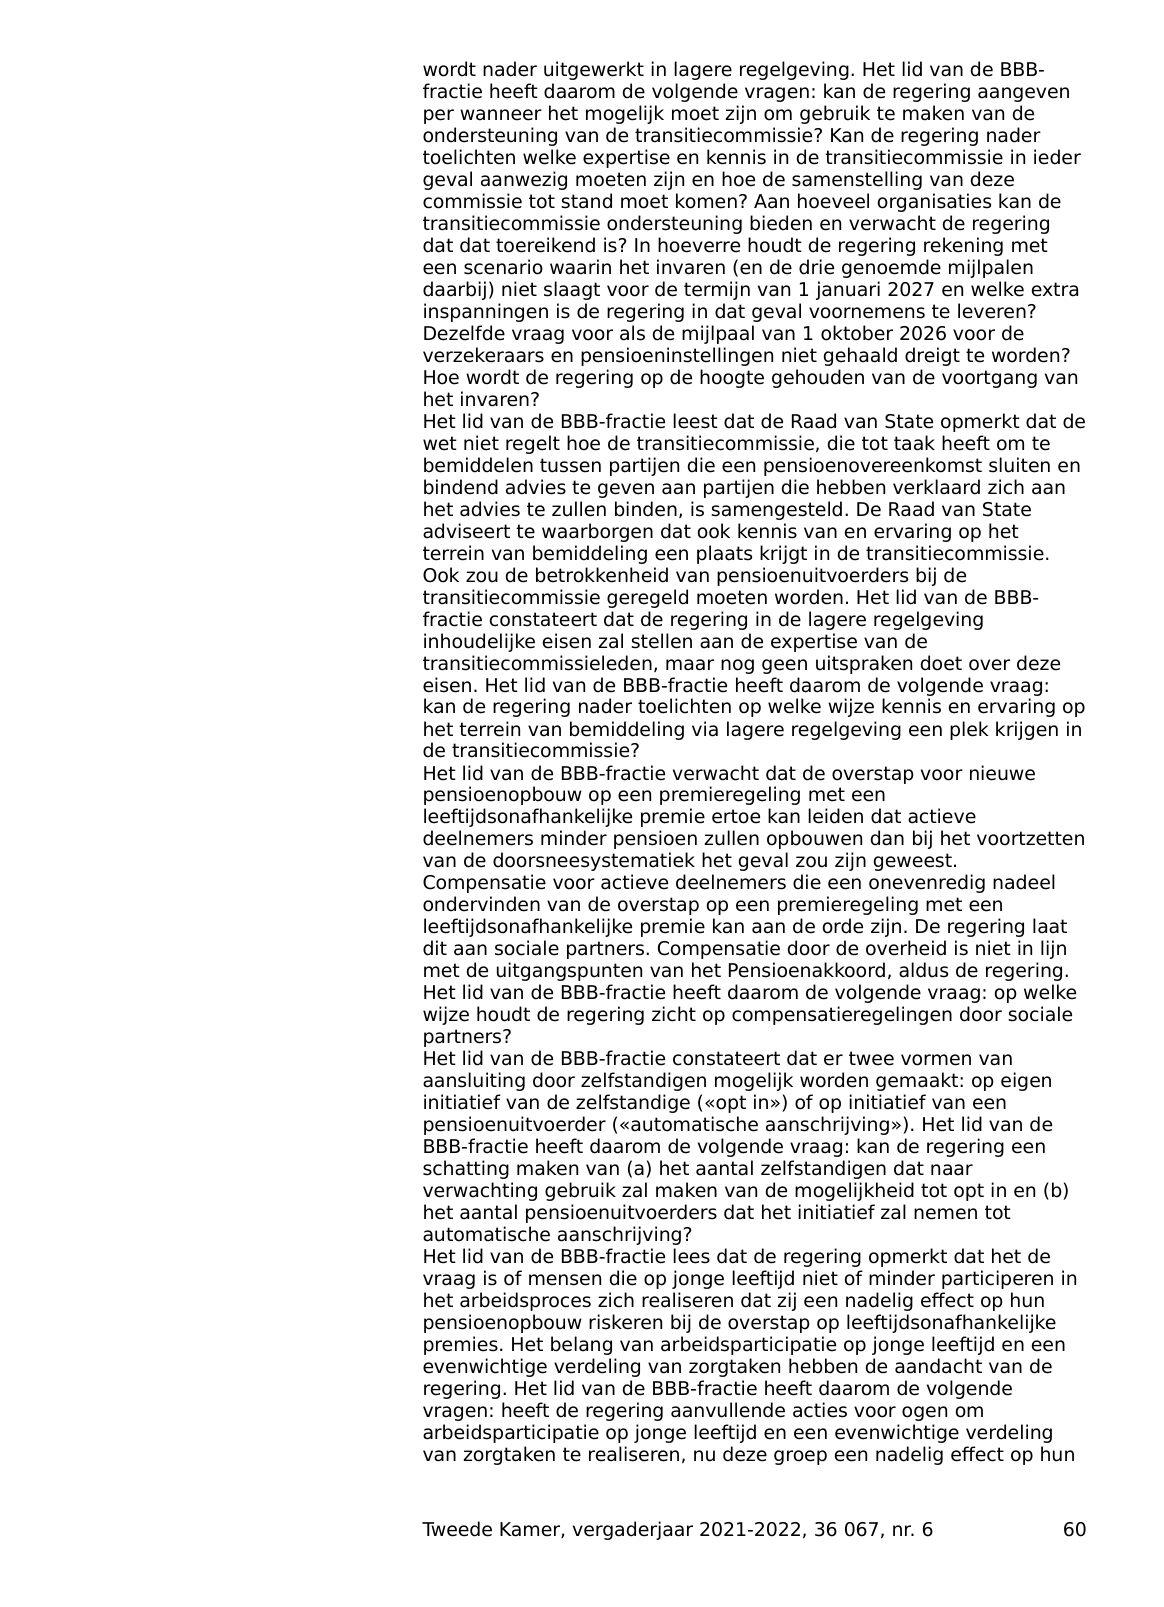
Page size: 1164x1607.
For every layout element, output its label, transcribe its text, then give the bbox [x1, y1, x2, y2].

text Het lid van de BBB-fractie leest dat de Raad van State opmerkt dat de wet niet regelt hoe de transitiecommissie, die tot taak heeft om te bemiddelen tussen partijen die een pensioenovereenkomst sluiten en bindend advies te geven aan partijen die hebben verklaard zich aan het advies te zullen binden, is samengesteld. De Raad van State adviseert te waarborgen dat ook kennis van en ervaring op het terrein van bemiddeling een plaats krijgt in de transitiecommissie. Ook zou de betrokkenheid van pensioenuitvoerders bij de transitiecommissie geregeld moeten worden. Het lid van de BBB-fractie constateert dat de regering in de lagere regelgeving inhoudelijke eisen zal stellen aan de expertise van de transitiecommissieleden, maar nog geen uitspraken doet over deze eisen. Het lid van de BBB-fractie heeft daarom de volgende vraag: kan de regering nader toelichten op welke wijze kennis en ervaring op het terrein van bemiddeling via lagere regelgeving een plek krijgen in de transitiecommissie? [422, 411, 1087, 762]
text Het lid van de BBB-fractie lees dat de regering opmerkt dat het de vraag is of mensen die op jonge leeftijd niet of minder participeren in het arbeidsproces zich realiseren dat zij een nadelig effect op hun pensioenopbouw riskeren bij de overstap op leeftijdsonafhankelijke premies. Het belang van arbeidsparticipatie op jonge leeftijd en een evenwichtige verdeling van zorgtaken hebben de aandacht van de regering. Het lid van de BBB-fractie heeft daarom de volgende vragen: heeft de regering aanvullende acties voor ogen om arbeidsparticipatie op jonge leeftijd en een evenwichtige verdeling van zorgtaken te realiseren, nu deze groep een nadelig effect op hun [422, 1246, 1087, 1466]
text Het lid van de BBB-fractie verwacht dat de overstap voor nieuwe pensioenopbouw op een premieregeling met een leeftijdsonafhankelijke premie ertoe kan leiden dat actieve deelnemers minder pensioen zullen opbouwen dan bij het voortzetten van de doorsneesystematiek het geval zou zijn geweest. Compensatie voor actieve deelnemers die een onevenredig nadeel ondervinden van de overstap op een premieregeling met een leeftijdsonafhankelijke premie kan aan de orde zijn. De regering laat dit aan sociale partners. Compensatie door de overheid is niet in lijn met de uitgangspunten van het Pensioenakkoord, aldus de regering. Het lid van de BBB-fractie heeft daarom de volgende vraag: op welke wijze houdt de regering zicht op compensatieregelingen door sociale partners? [422, 762, 1087, 1048]
text Het lid van de BBB-fractie constateert dat er twee vormen van aansluiting door zelfstandigen mogelijk worden gemaakt: op eigen initiatief van de zelfstandige («opt in») of op initiatief van een pensioenuitvoerder («automatische aanschrijving»). Het lid van de BBB-fractie heeft daarom de volgende vraag: kan de regering een schatting maken van (a) het aantal zelfstandigen dat naar verwachting gebruik zal maken van de mogelijkheid tot opt in en (b) het aantal pensioenuitvoerders dat het initiatief zal nemen tot automatische aanschrijving? [422, 1048, 1087, 1246]
text wordt nader uitgewerkt in lagere regelgeving. Het lid van de BBB-fractie heeft daarom de volgende vragen: kan de regering aangeven per wanneer het mogelijk moet zijn om gebruik te maken van de ondersteuning van de transitiecommissie? Kan de regering nader toelichten welke expertise en kennis in de transitiecommissie in ieder geval aanwezig moeten zijn en hoe de samenstelling van deze commissie tot stand moet komen? Aan hoeveel organisaties kan de transitiecommissie ondersteuning bieden en verwacht de regering dat dat toereikend is? In hoeverre houdt de regering rekening met een scenario waarin het invaren (en de drie genoemde mijlpalen daarbij) niet slaagt voor de termijn van 1 januari 2027 en welke extra inspanningen is de regering in dat geval voornemens te leveren? Dezelfde vraag voor als de mijlpaal van 1 oktober 2026 voor de verzekeraars en pensioeninstellingen niet gehaald dreigt te worden? Hoe wordt de regering op de hoogte gehouden van de voortgang van het invaren? [422, 59, 1087, 411]
